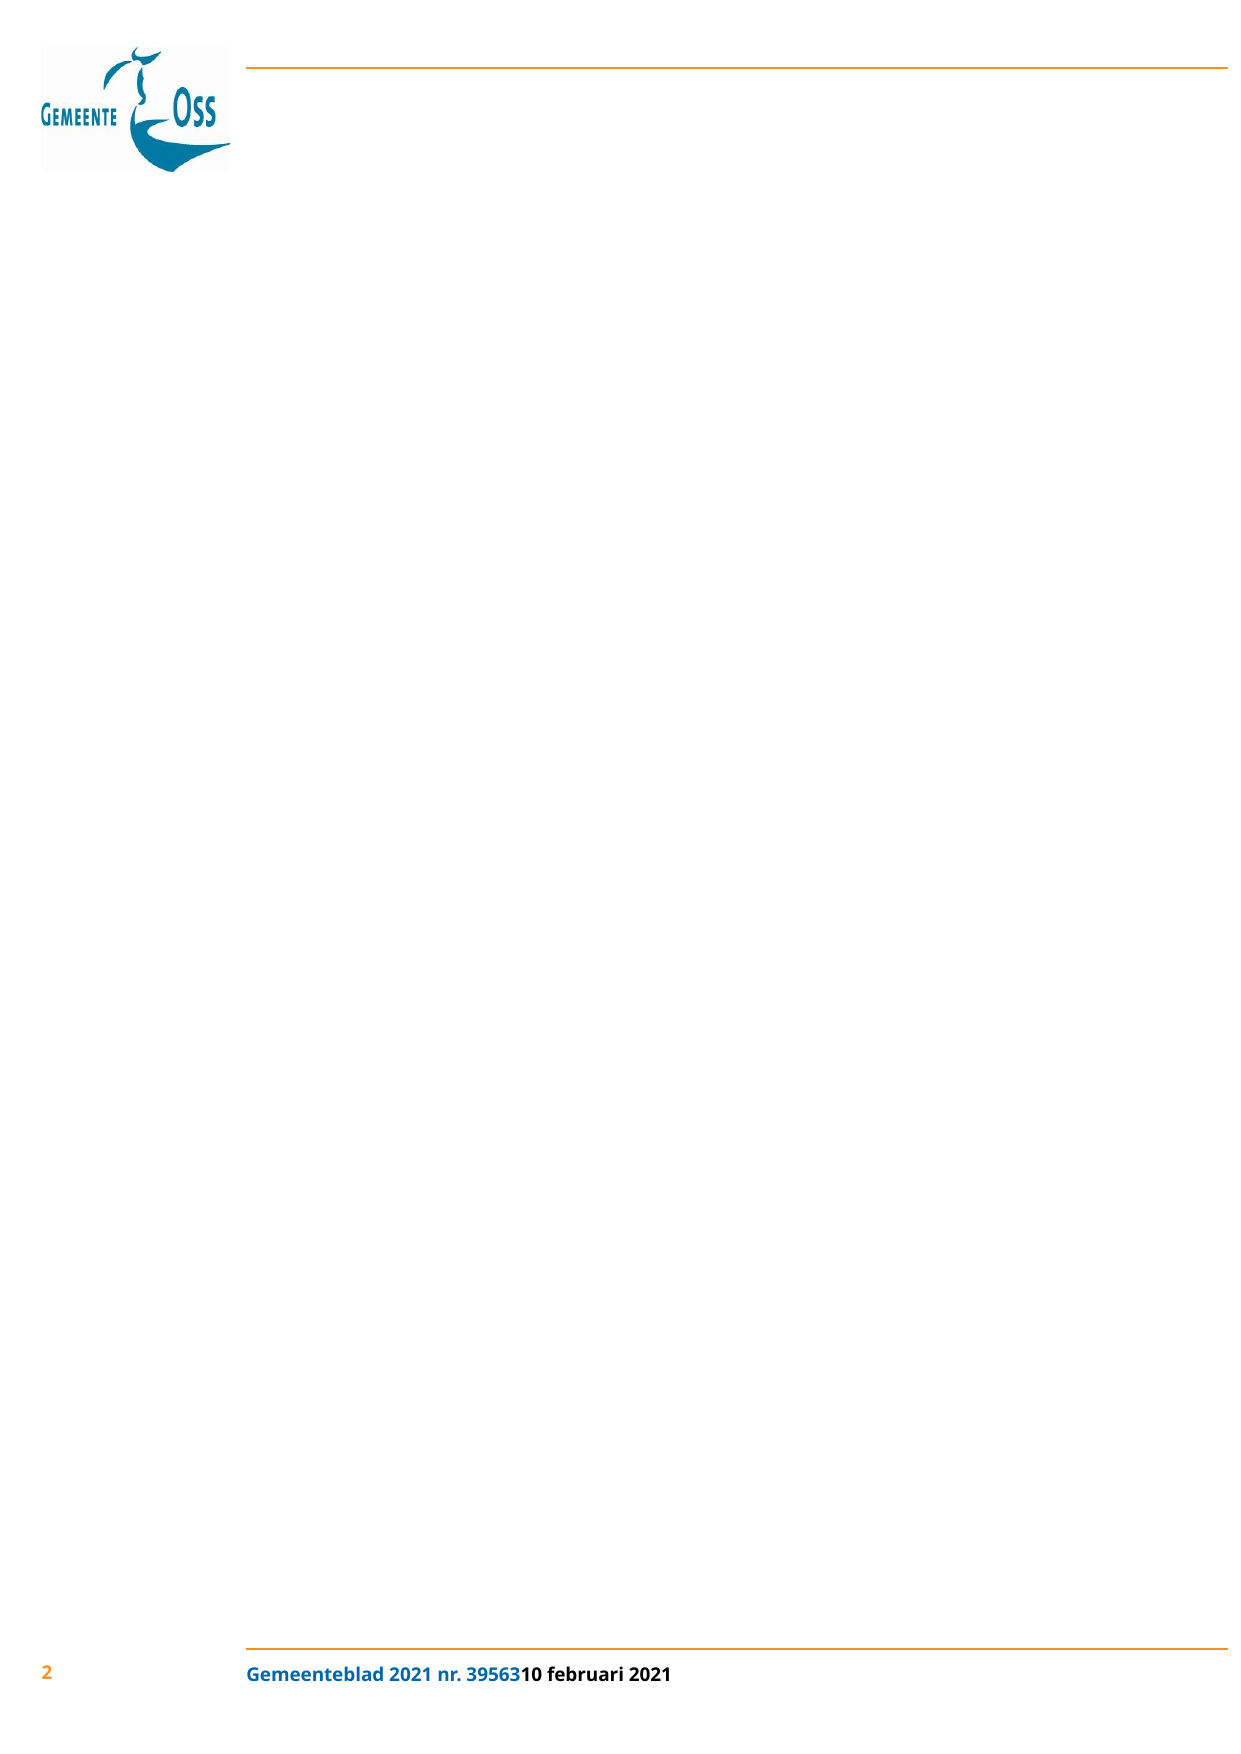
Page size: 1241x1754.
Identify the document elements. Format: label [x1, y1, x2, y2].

picture [41, 47, 231, 172]
